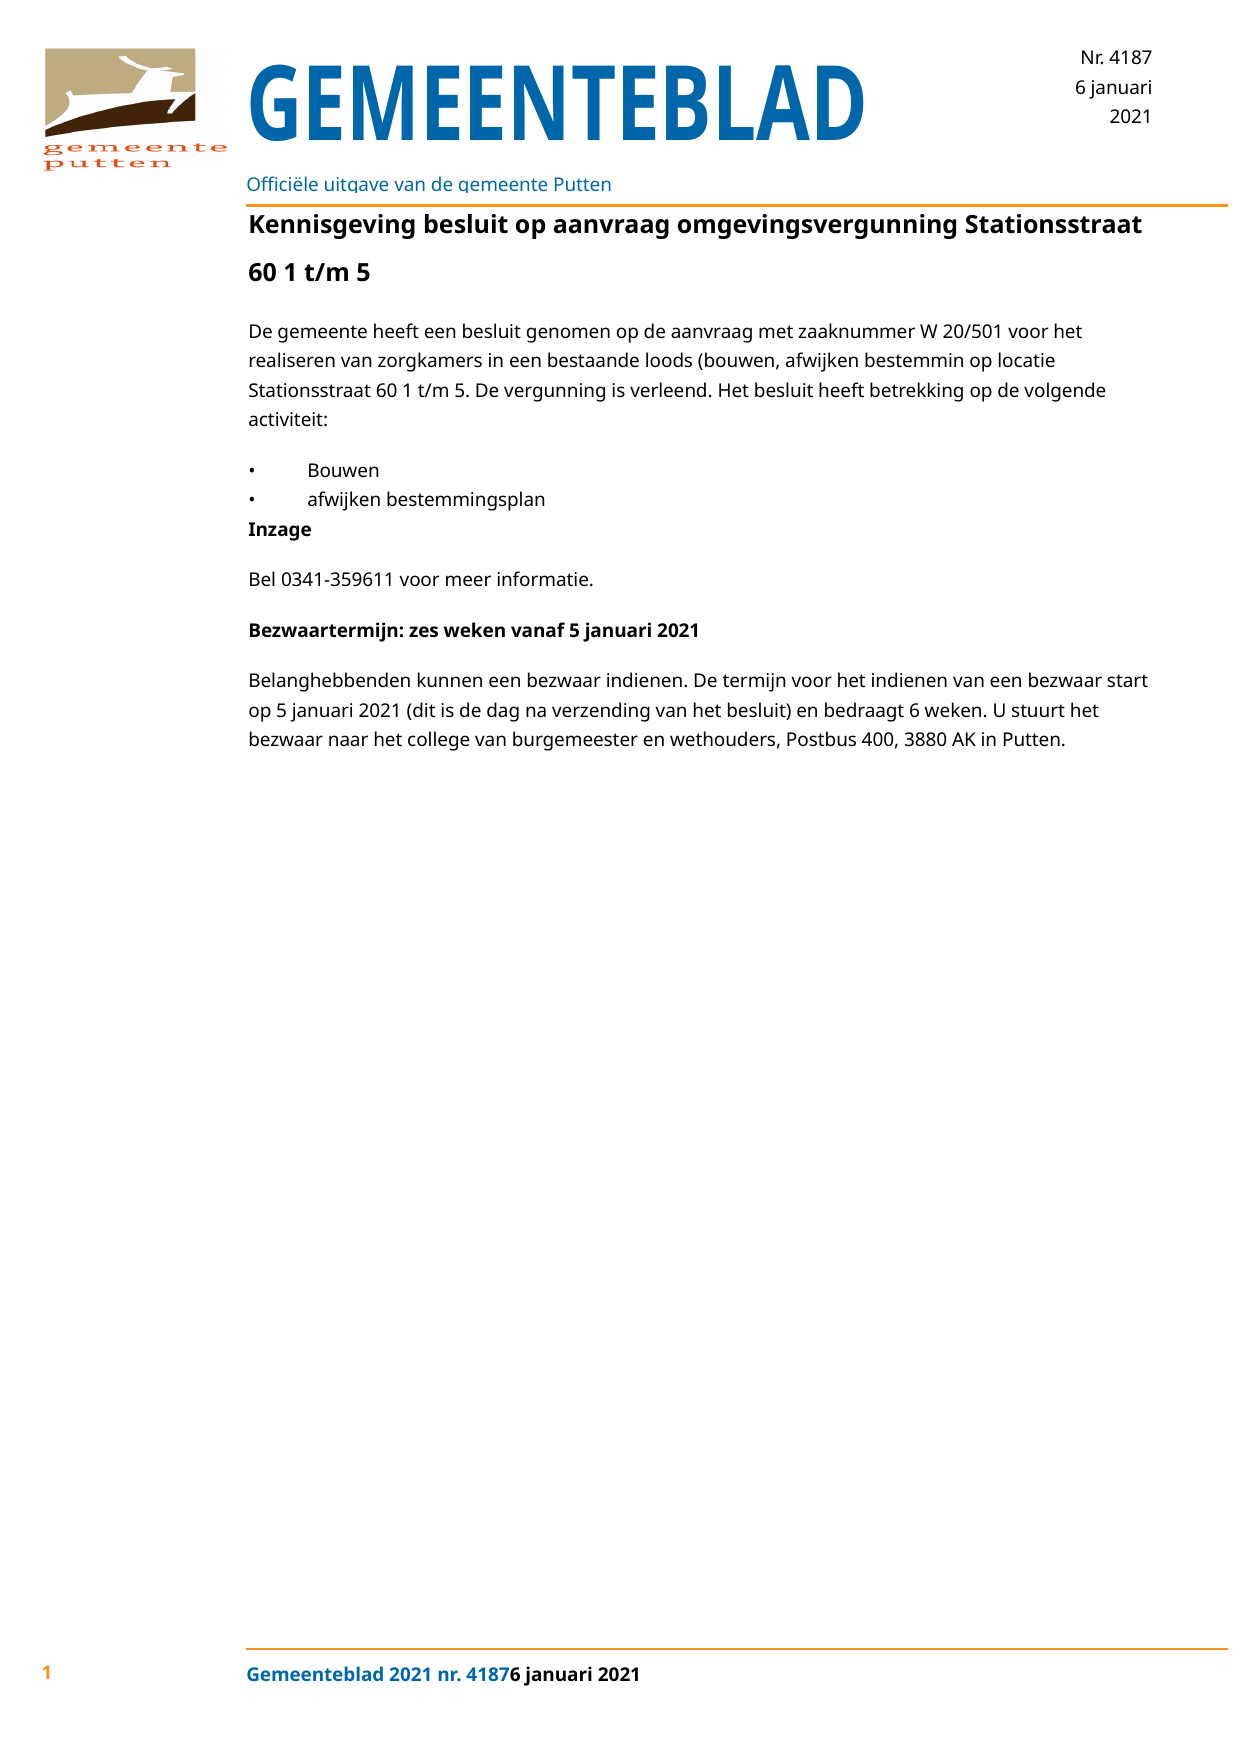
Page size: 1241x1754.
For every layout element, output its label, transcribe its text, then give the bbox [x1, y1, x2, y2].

picture [41, 47, 231, 172]
text De gemeente heeft een besluit genomen op de aanvraag met zaaknummer W 20/501 voor het realiseren van zorgkamers in een bestaande loods (bouwen, afwijken bestemmin op locatie Stationsstraat 60 1 t/m 5. De vergunning is verleend. Het besluit heeft betrekking op de volgende activiteit: [248, 318, 1152, 432]
text Bezwaartermijn: zes weken vanaf 5 januari 2021 [248, 617, 1152, 643]
list afwijken bestemmingsplan [248, 487, 1152, 512]
text Kennisgeving besluit op aanvraag omgevingsvergunning Stationsstraat 60 1 t/m 5 [248, 207, 1152, 288]
text Inzage [248, 516, 1152, 542]
text Belanghebbenden kunnen een bezwaar indienen. De termijn voor het indienen van een bezwaar start op 5 januari 2021 (dit is de dag na verzending van het besluit) en bedraagt 6 weken. U stuurt het bezwaar naar het college van burgemeester en wethouders, Postbus 400, 3880 AK in Putten. [248, 667, 1152, 752]
text Bel 0341-359611 voor meer informatie. [248, 567, 1152, 592]
list Bouwen [248, 457, 1152, 483]
